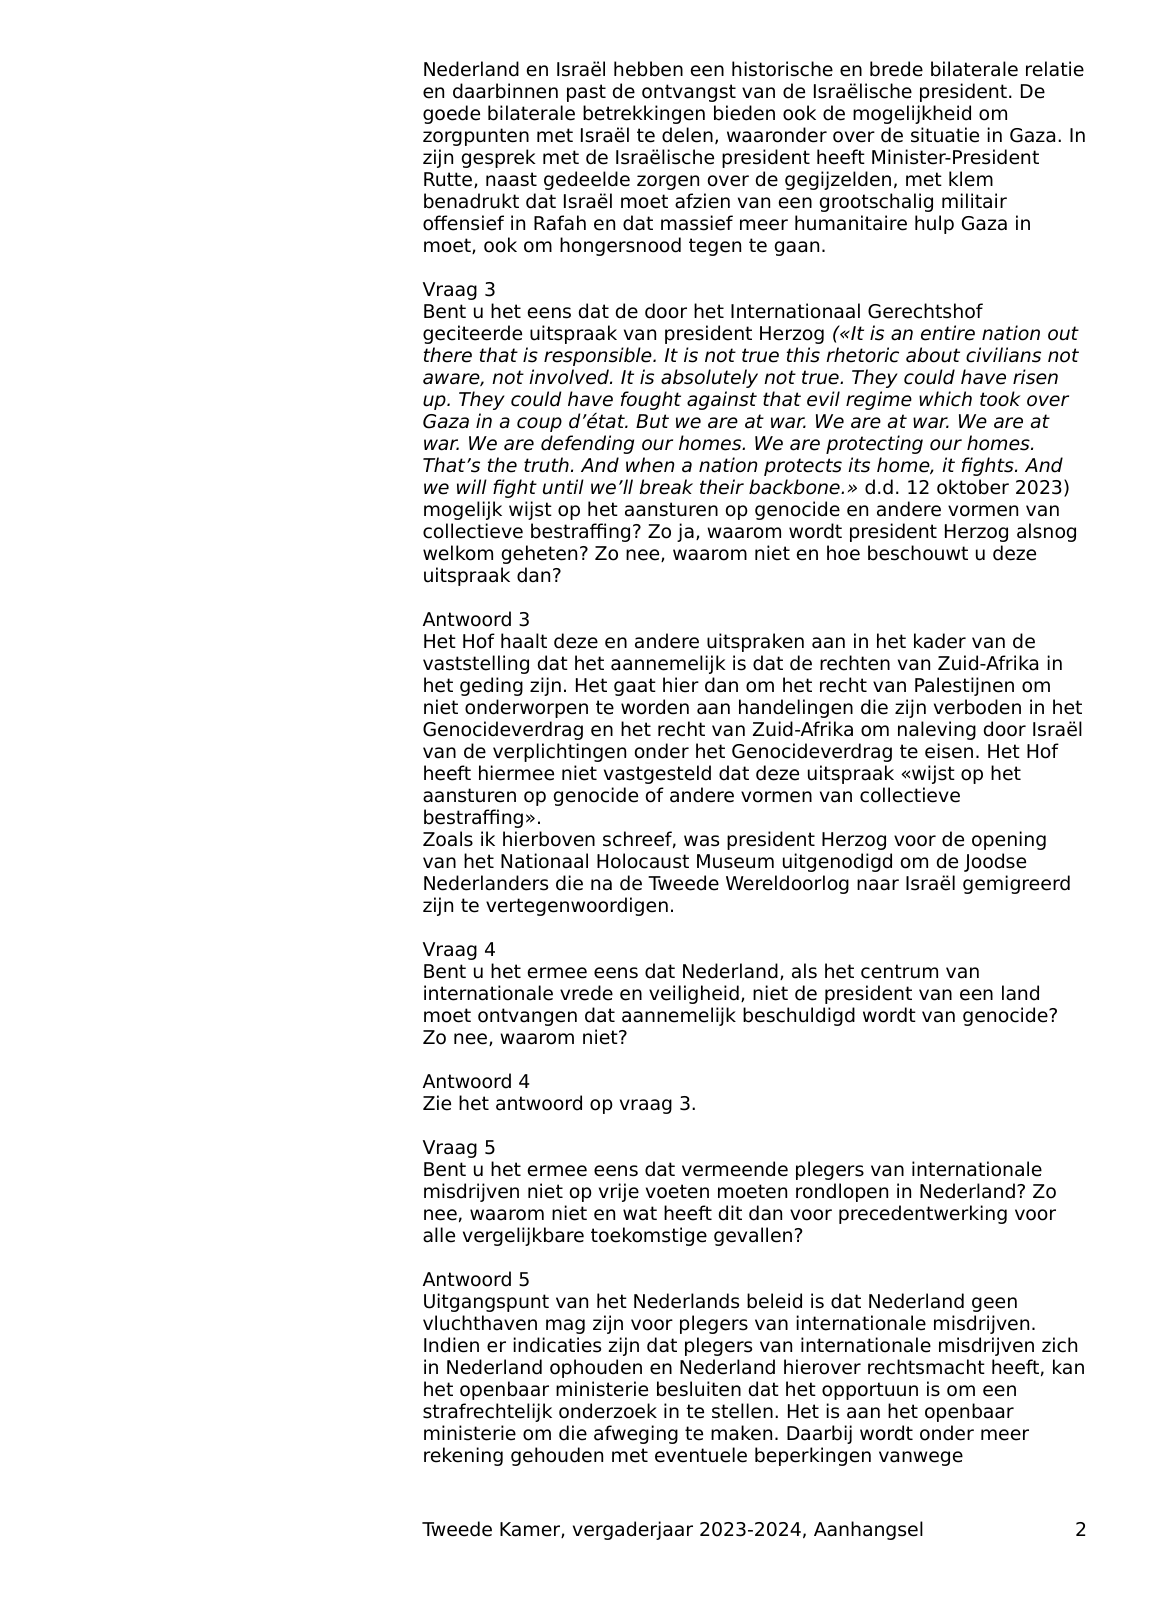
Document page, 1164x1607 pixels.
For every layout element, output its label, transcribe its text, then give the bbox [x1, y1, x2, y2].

text Antwoord 5 [422, 1269, 1087, 1291]
text Vraag 4 [422, 939, 1087, 961]
text Bent u het ermee eens dat vermeende plegers van internationale misdrijven niet op vrije voeten moeten rondlopen in Nederland? Zo nee, waarom niet en wat heeft dit dan voor precedentwerking voor alle vergelijkbare toekomstige gevallen? [422, 1159, 1087, 1247]
text Bent u het ermee eens dat Nederland, als het centrum van internationale vrede en veiligheid, niet de president van een land moet ontvangen dat aannemelijk beschuldigd wordt van genocide? Zo nee, waarom niet? [422, 961, 1087, 1049]
text Bent u het eens dat de door het Internationaal Gerechtshof geciteerde uitspraak van president Herzog («It is an entire nation out there that is responsible. It is not true this rhetoric about civilians not aware, not involved. It is absolutely not true. They could have risen up. They could have fought against that evil regime which took over Gaza in a coup d’état. But we are at war. We are at war. We are at war. We are defending our homes. We are protecting our homes. That’s the truth. And when a nation protects its home, it fights. And we will fight until we’ll break their backbone.» d.d. 12 oktober 2023) mogelijk wijst op het aansturen op genocide en andere vormen van collectieve bestraffing? Zo ja, waarom wordt president Herzog alsnog welkom geheten? Zo nee, waarom niet en hoe beschouwt u deze uitspraak dan? [422, 301, 1087, 587]
text Antwoord 3 [422, 609, 1087, 631]
text Zoals ik hierboven schreef, was president Herzog voor de opening van het Nationaal Holocaust Museum uitgenodigd om de Joodse Nederlanders die na de Tweede Wereldoorlog naar Israël gemigreerd zijn te vertegenwoordigen. [422, 829, 1087, 917]
text Vraag 5 [422, 1137, 1087, 1159]
text Zie het antwoord op vraag 3. [422, 1093, 1087, 1115]
text Het Hof haalt deze en andere uitspraken aan in het kader van de vaststelling dat het aannemelijk is dat de rechten van Zuid-Afrika in het geding zijn. Het gaat hier dan om het recht van Palestijnen om niet onderworpen te worden aan handelingen die zijn verboden in het Genocideverdrag en het recht van Zuid-Afrika om naleving door Israël van de verplichtingen onder het Genocideverdrag te eisen. Het Hof heeft hiermee niet vastgesteld dat deze uitspraak «wijst op het aansturen op genocide of andere vormen van collectieve bestraffing». [422, 631, 1087, 829]
text Antwoord 4 [422, 1071, 1087, 1093]
text Nederland en Israël hebben een historische en brede bilaterale relatie en daarbinnen past de ontvangst van de Israëlische president. De goede bilaterale betrekkingen bieden ook de mogelijkheid om zorgpunten met Israël te delen, waaronder over de situatie in Gaza. In zijn gesprek met de Israëlische president heeft Minister-President Rutte, naast gedeelde zorgen over de gegijzelden, met klem benadrukt dat Israël moet afzien van een grootschalig militair offensief in Rafah en dat massief meer humanitaire hulp Gaza in moet, ook om hongersnood tegen te gaan. [422, 59, 1087, 257]
text Vraag 3 [422, 279, 1087, 301]
text Uitgangspunt van het Nederlands beleid is dat Nederland geen vluchthaven mag zijn voor plegers van internationale misdrijven. Indien er indicaties zijn dat plegers van internationale misdrijven zich in Nederland ophouden en Nederland hierover rechtsmacht heeft, kan het openbaar ministerie besluiten dat het opportuun is om een strafrechtelijk onderzoek in te stellen. Het is aan het openbaar ministerie om die afweging te maken. Daarbij wordt onder meer rekening gehouden met eventuele beperkingen vanwege [422, 1291, 1087, 1467]
